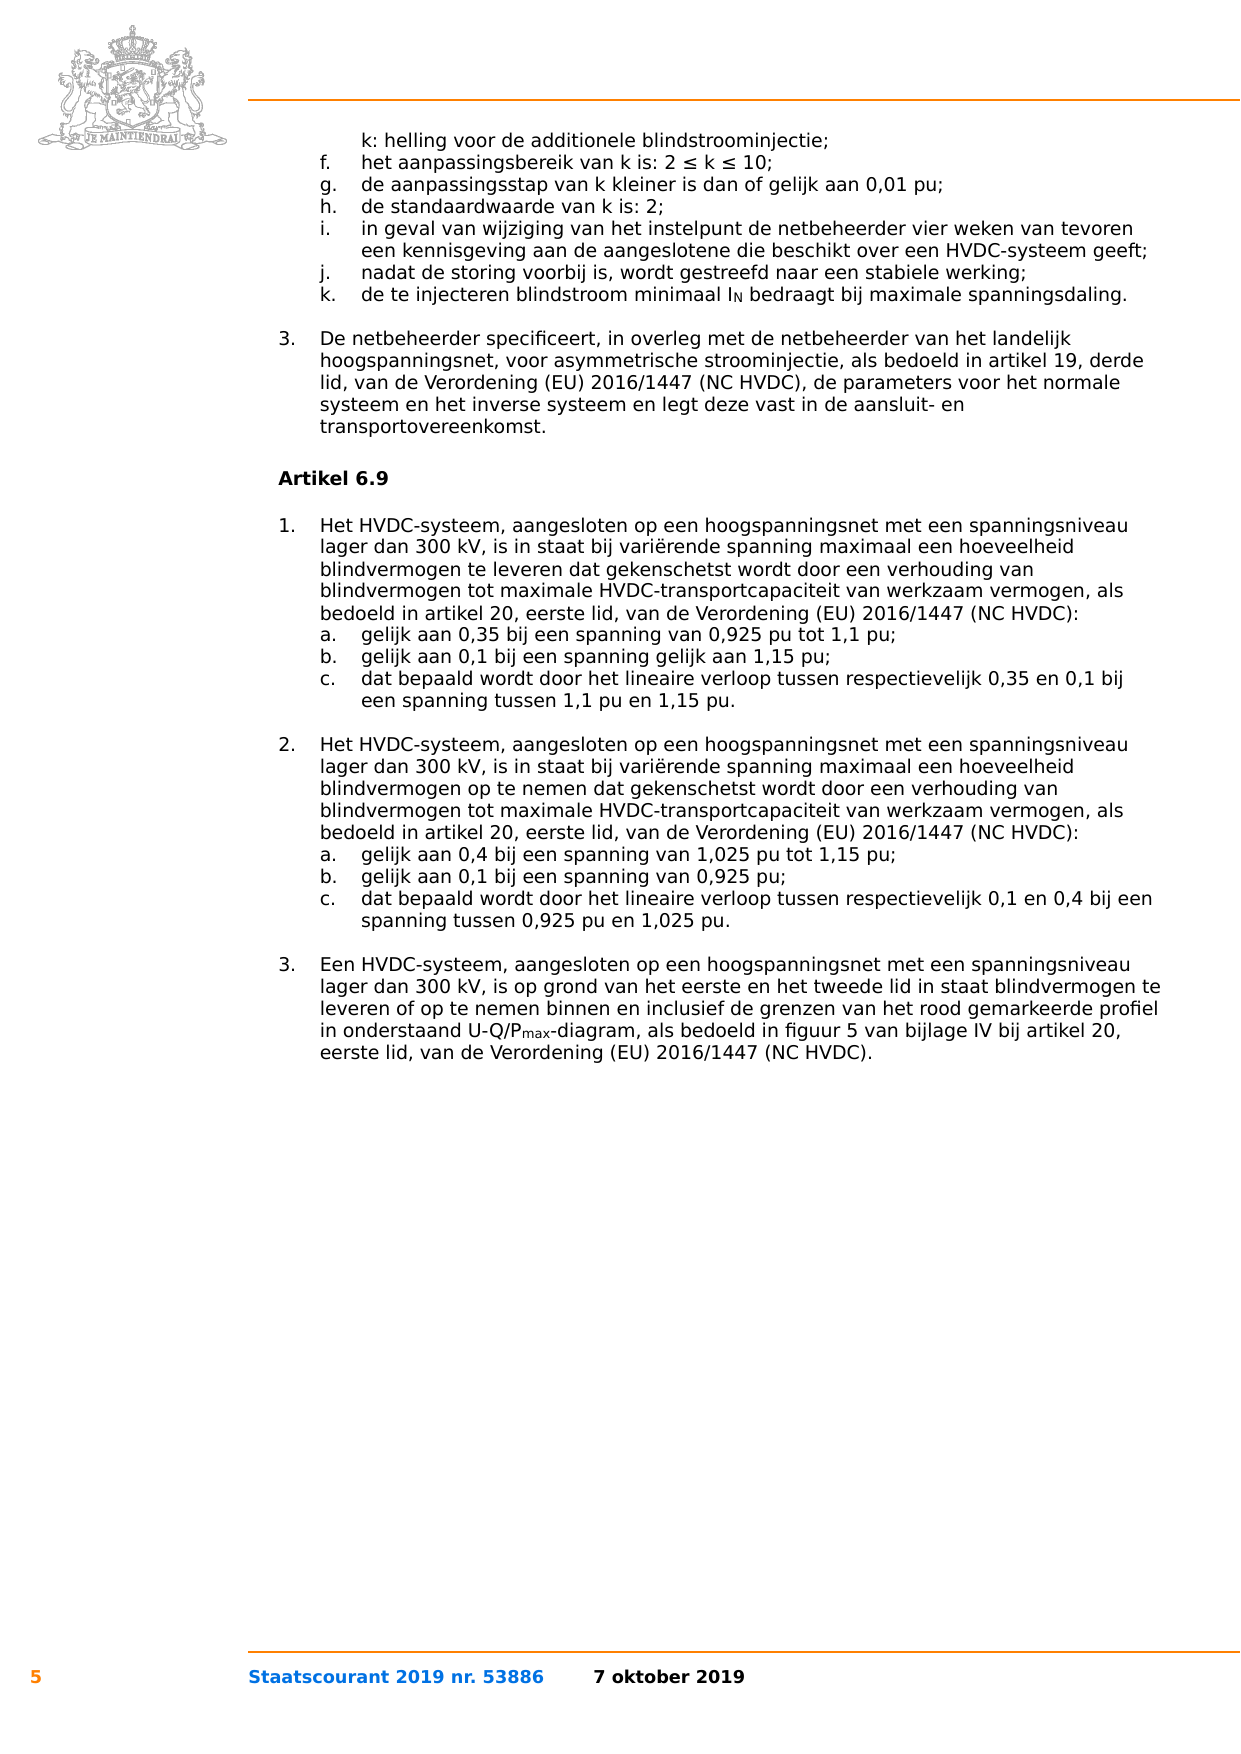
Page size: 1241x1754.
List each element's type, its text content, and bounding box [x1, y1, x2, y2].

text b. gelijk aan 0,1 bij een spanning gelijk aan 1,15 pu; [319, 646, 1163, 668]
text 1. Het HVDC-systeem, aangesloten op een hoogspanningsnet met een spanningsniveau lager dan 300 kV, is in staat bij variërende spanning maximaal een hoeveelheid blindvermogen te leveren dat gekenschetst wordt door een verhouding van blindvermogen tot maximale HVDC-transportcapaciteit van werkzaam vermogen, als bedoeld in artikel 20, eerste lid, van de Verordening (EU) 2016/1447 (NC HVDC): [278, 514, 1163, 624]
text j. nadat de storing voorbij is, wordt gestreefd naar een stabiele werking; [319, 262, 1163, 284]
text 2. Het HVDC-systeem, aangesloten op een hoogspanningsnet met een spanningsniveau lager dan 300 kV, is in staat bij variërende spanning maximaal een hoeveelheid blindvermogen op te nemen dat gekenschetst wordt door een verhouding van blindvermogen tot maximale HVDC-transportcapaciteit van werkzaam vermogen, als bedoeld in artikel 20, eerste lid, van de Verordening (EU) 2016/1447 (NC HVDC): [278, 734, 1163, 844]
text b. gelijk aan 0,1 bij een spanning van 0,925 pu; [319, 866, 1163, 888]
text k. de te injecteren blindstroom minimaal IN bedraagt bij maximale spanningsdaling. [319, 284, 1163, 306]
text 3. De netbeheerder specificeert, in overleg met de netbeheerder van het landelijk hoogspanningsnet, voor asymmetrische stroominjectie, als bedoeld in artikel 19, derde lid, van de Verordening (EU) 2016/1447 (NC HVDC), de parameters voor het normale systeem en het inverse systeem en legt deze vast in de aansluit- en transportovereenkomst. [278, 328, 1163, 437]
picture [38, 25, 227, 150]
text c. dat bepaald wordt door het lineaire verloop tussen respectievelijk 0,1 en 0,4 bij een spanning tussen 0,925 pu en 1,025 pu. [319, 888, 1163, 932]
text a. gelijk aan 0,35 bij een spanning van 0,925 pu tot 1,1 pu; [319, 624, 1163, 646]
text c. dat bepaald wordt door het lineaire verloop tussen respectievelijk 0,35 en 0,1 bij een spanning tussen 1,1 pu en 1,15 pu. [319, 668, 1163, 712]
text f. het aanpassingsbereik van k is: 2 ≤ k ≤ 10; [319, 152, 1163, 174]
text k: helling voor de additionele blindstroominjectie; [361, 130, 1163, 152]
text 3. Een HVDC-systeem, aangesloten op een hoogspanningsnet met een spanningsniveau lager dan 300 kV, is op grond van het eerste en het tweede lid in staat blindvermogen te leveren of op te nemen binnen en inclusief de grenzen van het rood gemarkeerde profiel in onderstaand U-Q/Pmax-diagram, als bedoeld in figuur 5 van bijlage IV bij artikel 20, eerste lid, van de Verordening (EU) 2016/1447 (NC HVDC). [278, 954, 1163, 1064]
text h. de standaardwaarde van k is: 2; [319, 196, 1163, 218]
text a. gelijk aan 0,4 bij een spanning van 1,025 pu tot 1,15 pu; [319, 844, 1163, 866]
text g. de aanpassingsstap van k kleiner is dan of gelijk aan 0,01 pu; [319, 174, 1163, 196]
subtitle Artikel 6.9 [278, 467, 1163, 489]
text i. in geval van wijziging van het instelpunt de netbeheerder vier weken van tevoren een kennisgeving aan de aangeslotene die beschikt over een HVDC-systeem geeft; [319, 218, 1163, 262]
